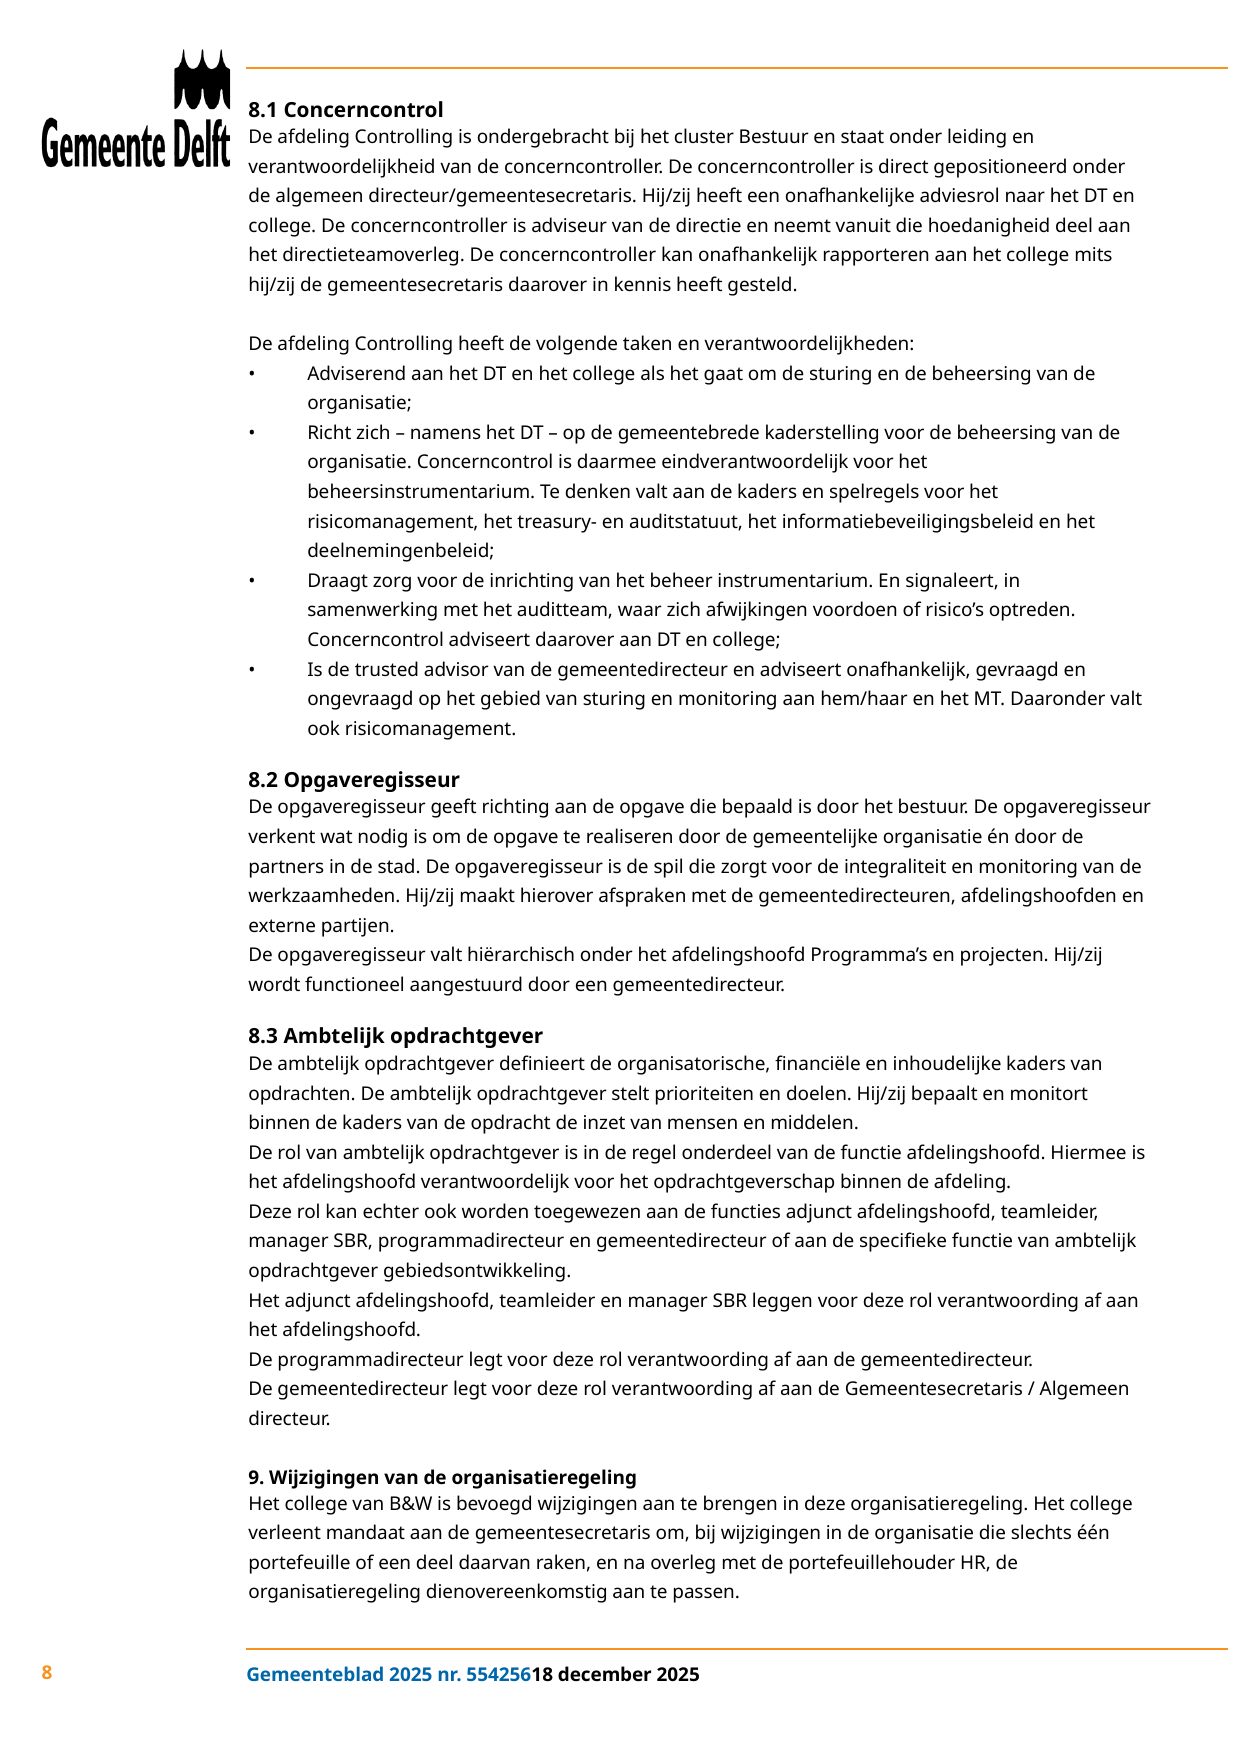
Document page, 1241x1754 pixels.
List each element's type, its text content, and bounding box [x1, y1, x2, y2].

text 9. Wijzigingen van de organisatieregeling [248, 1464, 1152, 1490]
text De opgaveregisseur valt hiërarchisch onder het afdelingshoofd Programma’s en projecten. Hij/zij wordt functioneel aangestuurd door een gemeentedirecteur. [248, 942, 1152, 997]
text Het adjunct afdelingshoofd, teamleider en manager SBR leggen voor deze rol verantwoording af aan het afdelingshoofd. [248, 1287, 1152, 1342]
list Is de trusted advisor van de gemeentedirecteur en adviseert onafhankelijk, gevraagd en ongevraagd op het gebied van sturing en monitoring aan hem/haar en het MT. Daaronder valt ook risicomanagement. [248, 656, 1152, 741]
list Draagt zorg voor de inrichting van het beheer instrumentarium. En signaleert, in samenwerking met het auditteam, waar zich afwijkingen voordoen of risico’s optreden. Concerncontrol adviseert daarover aan DT en college; [248, 567, 1152, 652]
text De gemeentedirecteur legt voor deze rol verantwoording af aan de Gemeentesecretaris / Algemeen directeur. [248, 1376, 1152, 1431]
text De rol van ambtelijk opdrachtgever is in de regel onderdeel van de functie afdelingshoofd. Hiermee is het afdelingshoofd verantwoordelijk voor het opdrachtgeverschap binnen de afdeling. [248, 1139, 1152, 1194]
text De programmadirecteur legt voor deze rol verantwoording af aan de gemeentedirecteur. [248, 1346, 1152, 1372]
text De afdeling Controlling heeft de volgende taken en verantwoordelijkheden: [248, 330, 1152, 356]
list Richt zich – namens het DT – op de gemeentebrede kaderstelling voor de beheersing van de organisatie. Concerncontrol is daarmee eindverantwoordelijk voor het beheersinstrumentarium. Te denken valt aan de kaders en spelregels voor het risicomanagement, het treasury- en auditstatuut, het informatiebeveiligingsbeleid en het deelnemingenbeleid; [248, 419, 1152, 563]
list Adviserend aan het DT en het college als het gaat om de sturing en de beheersing van de organisatie; [248, 360, 1152, 415]
picture [41, 47, 231, 172]
text De ambtelijk opdrachtgever definieert de organisatorische, financiële en inhoudelijke kaders van opdrachten. De ambtelijk opdrachtgever stelt prioriteiten en doelen. Hij/zij bepaalt en monitort binnen de kaders van de opdracht de inzet van mensen en middelen. [248, 1050, 1152, 1135]
text Het college van B&W is bevoegd wijzigingen aan te brengen in deze organisatieregeling. Het college verleent mandaat aan de gemeentesecretaris om, bij wijzigingen in de organisatie die slechts één portefeuille of een deel daarvan raken, en na overleg met de portefeuillehouder HR, de organisatieregeling dienovereenkomstig aan te passen. [248, 1490, 1152, 1604]
text 8.1 Concerncontrol [248, 95, 1152, 123]
text Deze rol kan echter ook worden toegewezen aan de functies adjunct afdelingshoofd, teamleider, manager SBR, programmadirecteur en gemeentedirecteur of aan de specifieke functie van ambtelijk opdrachtgever gebiedsontwikkeling. [248, 1198, 1152, 1283]
text De afdeling Controlling is ondergebracht bij het cluster Bestuur en staat onder leiding en verantwoordelijkheid van de concerncontroller. De concerncontroller is direct gepositioneerd onder de algemeen directeur/gemeentesecretaris. Hij/zij heeft een onafhankelijke adviesrol naar het DT en college. De concerncontroller is adviseur van de directie en neemt vanuit die hoedanigheid deel aan het directieteamoverleg. De concerncontroller kan onafhankelijk rapporteren aan het college mits hij/zij de gemeentesecretaris daarover in kennis heeft gesteld. [248, 123, 1152, 297]
text 8.2 Opgaveregisseur [248, 765, 1152, 794]
text De opgaveregisseur geeft richting aan de opgave die bepaald is door het bestuur. De opgaveregisseur verkent wat nodig is om de opgave te realiseren door de gemeentelijke organisatie én door de partners in de stad. De opgaveregisseur is de spil die zorgt voor de integraliteit en monitoring van de werkzaamheden. Hij/zij maakt hierover afspraken met de gemeentedirecteuren, afdelingshoofden en externe partijen. [248, 794, 1152, 938]
text 8.3 Ambtelijk opdrachtgever [248, 1022, 1152, 1050]
